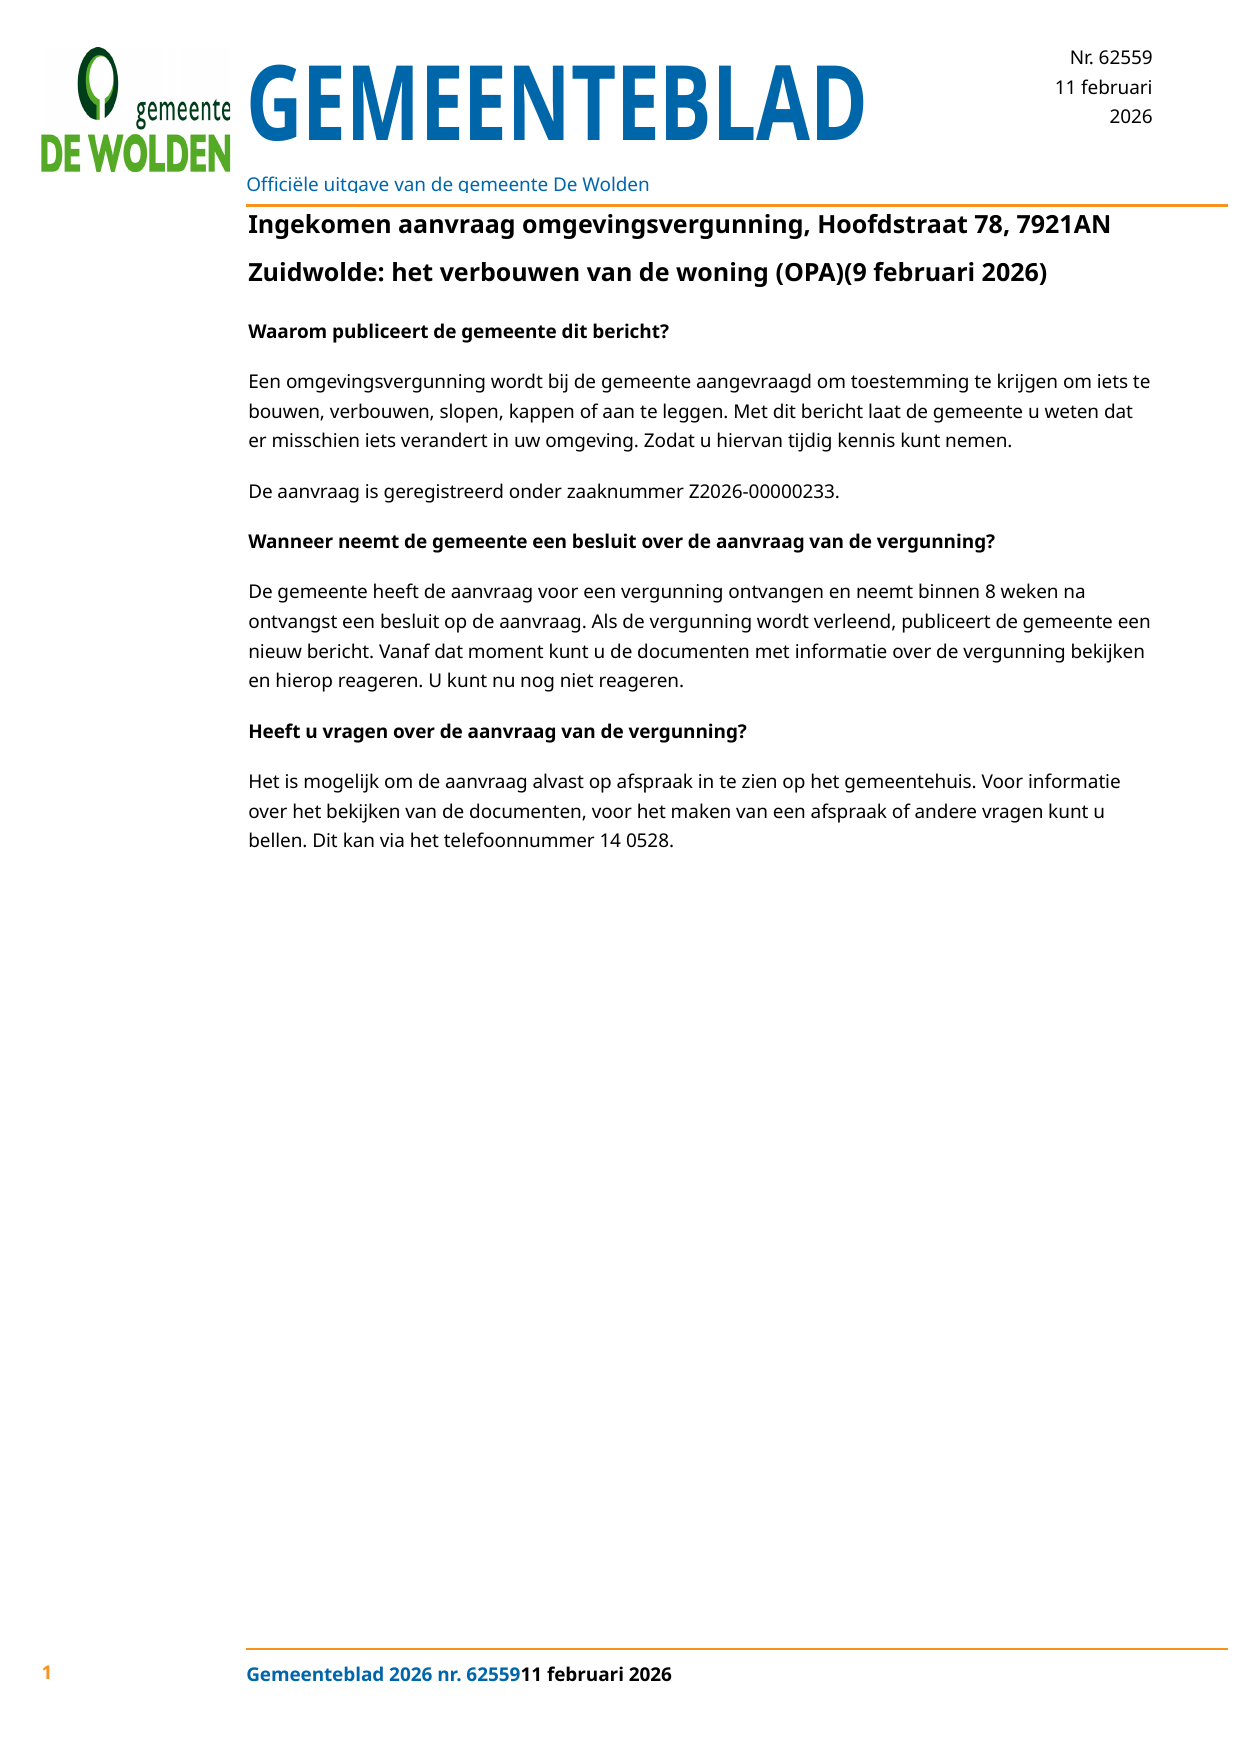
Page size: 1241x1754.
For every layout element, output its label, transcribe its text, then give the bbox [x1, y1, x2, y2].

text Een omgevingsvergunning wordt bij de gemeente aangevraagd om toestemming te krijgen om iets te bouwen, verbouwen, slopen, kappen of aan te leggen. Met dit bericht laat de gemeente u weten dat er misschien iets verandert in uw omgeving. Zodat u hiervan tijdig kennis kunt nemen. [248, 368, 1152, 453]
text Het is mogelijk om de aanvraag alvast op afspraak in te zien op het gemeentehuis. Voor informatie over het bekijken van de documenten, voor het maken van een afspraak of andere vragen kunt u bellen. Dit kan via het telefoonnummer 14 0528. [248, 768, 1152, 853]
text Heeft u vragen over de aanvraag van de vergunning? [248, 718, 1152, 744]
text Ingekomen aanvraag omgevingsvergunning, Hoofdstraat 78, 7921AN Zuidwolde: het verbouwen van de woning (OPA)(9 februari 2026) [248, 207, 1152, 288]
text De gemeente heeft de aanvraag voor een vergunning ontvangen en neemt binnen 8 weken na ontvangst een besluit op de aanvraag. Als de vergunning wordt verleend, publiceert de gemeente een nieuw bericht. Vanaf dat moment kunt u de documenten met informatie over de vergunning bekijken en hierop reageren. U kunt nu nog niet reageren. [248, 579, 1152, 693]
text Wanneer neemt de gemeente een besluit over de aanvraag van de vergunning? [248, 528, 1152, 554]
picture [41, 47, 231, 172]
text De aanvraag is geregistreerd onder zaaknummer Z2026-00000233. [248, 478, 1152, 504]
text Waarom publiceert de gemeente dit bericht? [248, 318, 1152, 344]
